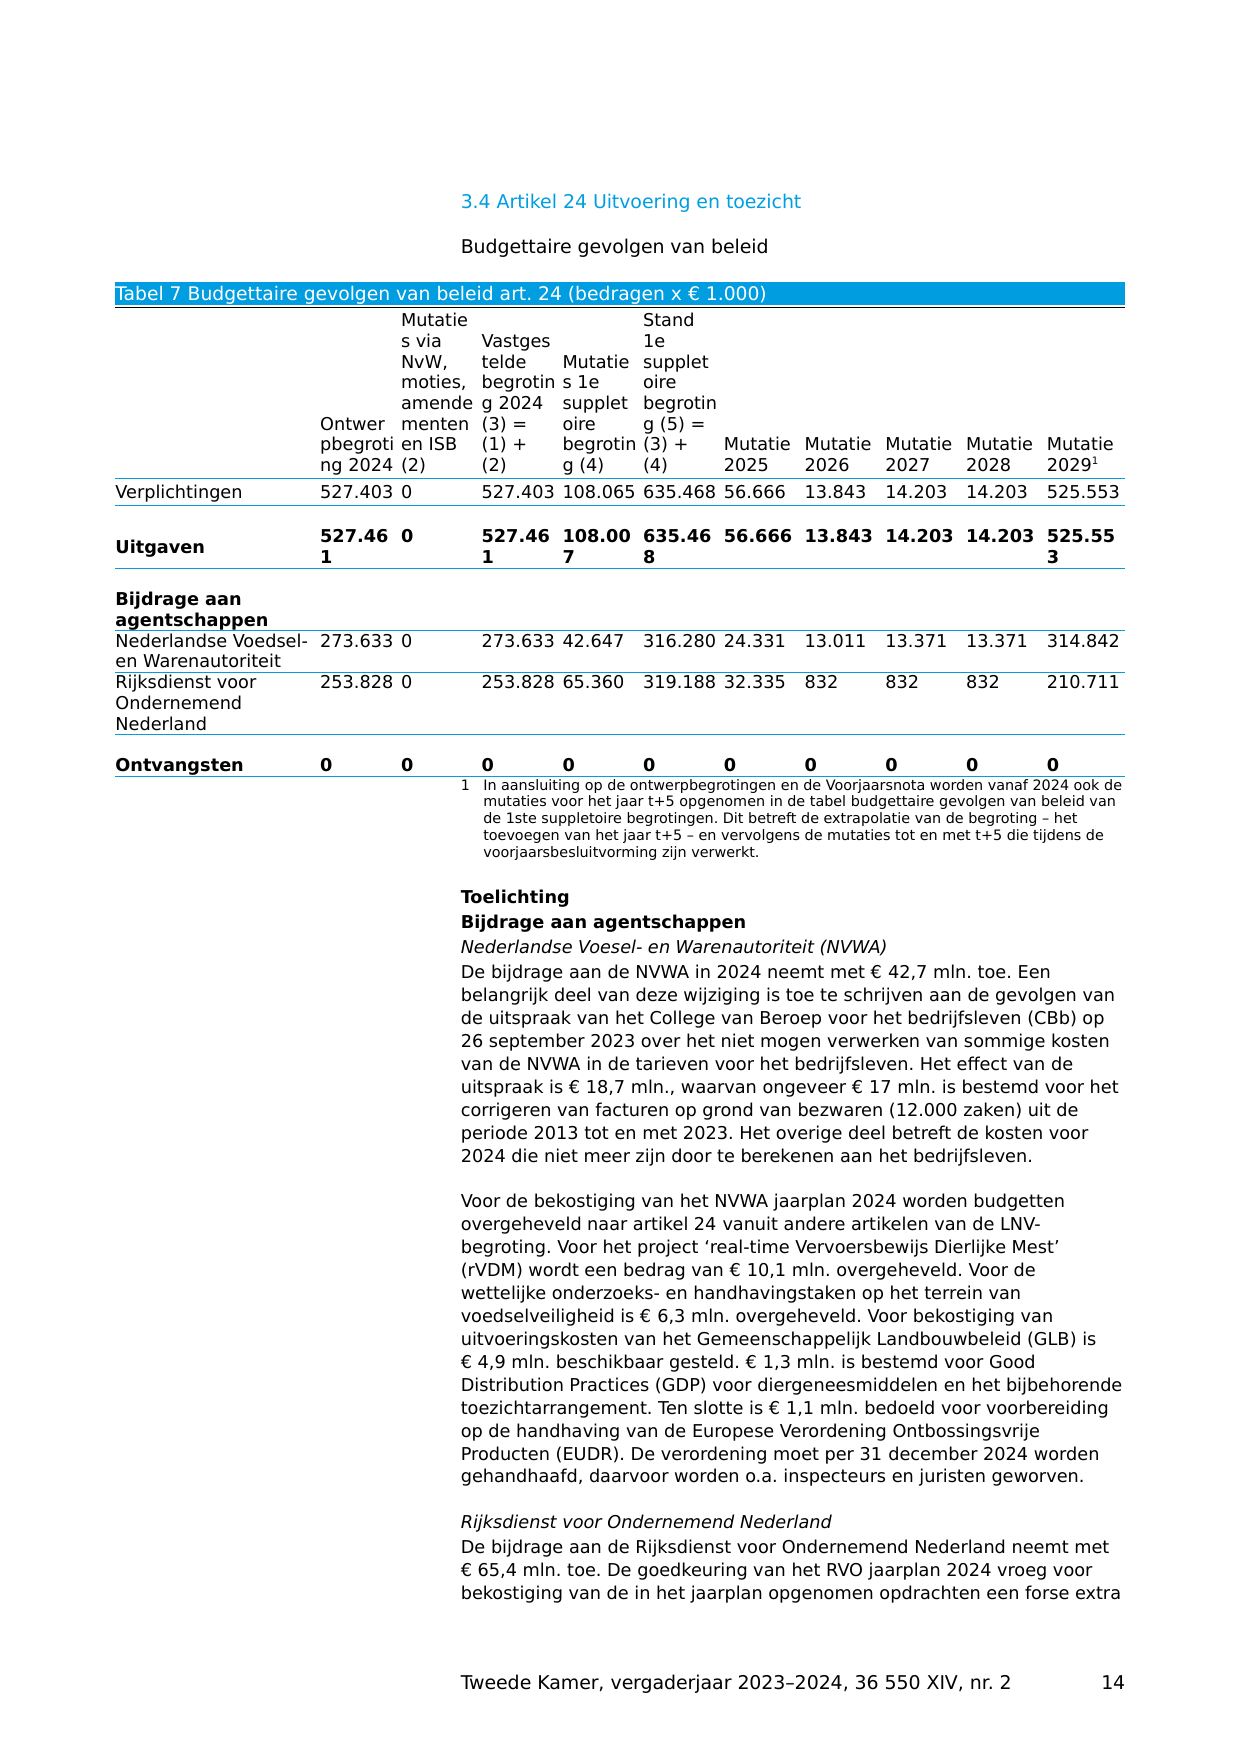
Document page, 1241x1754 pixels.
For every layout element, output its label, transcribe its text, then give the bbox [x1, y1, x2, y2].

table_cell Mutatie 2027 [882, 308, 963, 478]
table_cell 13.371 [963, 631, 1044, 672]
table_cell 56.666 [721, 479, 801, 505]
table_cell 0 [721, 755, 801, 776]
table_cell [882, 589, 963, 630]
table_cell Mutatie 2026 [801, 308, 882, 478]
text De bijdrage aan de NVWA in 2024 neemt met € 42,7 mln. toe. Een belangrijk deel van deze wijziging is toe te schrijven aan de gevolgen van de uitspraak van het College van Beroep voor het bedrijfsleven (CBb) op 26 september 2023 over het niet mogen verwerken van sommige kosten van de NVWA in de tarieven voor het bedrijfsleven. Het effect van de uitspraak is € 18,7 mln., waarvan ongeveer € 17 mln. is bestemd voor het corrigeren van facturen op grond van bezwaren (12.000 zaken) uit de periode 2013 tot en met 2023. Het overige deel betreft de kosten voor 2024 die niet meer zijn door te berekenen aan het bedrijfsleven. [461, 960, 1125, 1167]
table_cell 832 [882, 673, 963, 734]
table_cell 273.633 [479, 631, 559, 672]
table_cell 65.360 [559, 673, 640, 734]
table_cell 42.647 [559, 631, 640, 672]
text Toelichting [461, 885, 1125, 908]
table_cell [640, 506, 721, 526]
table_cell [963, 506, 1044, 526]
table_cell [115, 506, 317, 526]
table_cell [559, 735, 640, 755]
table_cell 314.842 [1044, 631, 1125, 672]
text Voor de bekostiging van het NVWA jaarplan 2024 worden budgetten overgeheveld naar artikel 24 vanuit andere artikelen van de LNV-begroting. Voor het project ‘real-time Vervoersbewijs Dierlijke Mest’ (rVDM) wordt een bedrag van € 10,1 mln. overgeheveld. Voor de wettelijke onderzoeks- en handhavingstaken op het terrein van voedselveiligheid is € 6,3 mln. overgeheveld. Voor bekostiging van uitvoeringskosten van het Gemeenschappelijk Landbouwbeleid (GLB) is € 4,9 mln. beschikbaar gesteld. € 1,3 mln. is bestemd voor Good Distribution Practices (GDP) voor diergeneesmiddelen en het bijbehorende toezichtarrangement. Ten slotte is € 1,1 mln. bedoeld voor voorbereiding op de handhaving van de Europese Verordening Ontbossingsvrije Producten (EUDR). De verordening moet per 31 december 2024 worden gehandhaafd, daarvoor worden o.a. inspecteurs en juristen geworven. [461, 1189, 1125, 1487]
table_cell 0 [640, 755, 721, 776]
table_cell 273.633 [317, 631, 398, 672]
table_cell Stand 1e suppletoire begroting (5) = (3) + (4) [640, 308, 721, 478]
table_cell 0 [1044, 755, 1125, 776]
table_cell 253.828 [479, 673, 559, 734]
table_cell [963, 589, 1044, 630]
table_cell 527.461 [479, 526, 559, 568]
table_cell [559, 589, 640, 630]
table_cell [801, 569, 882, 589]
table_cell [721, 569, 801, 589]
table_cell 0 [398, 755, 478, 776]
title Budgettaire gevolgen van beleid [461, 236, 1125, 258]
list In aansluiting op de ontwerpbegrotingen en de Voorjaarsnota worden vanaf 2024 ook de mutaties voor het jaar t+5 opgenomen in de tabel budgettaire gevolgen van beleid van de 1ste suppletoire begrotingen. Dit betreft de extrapolatie van de begroting – het toevoegen van het jaar t+5 – en vervolgens de mutaties tot en met t+5 die tijdens de voorjaarsbesluitvorming zijn verwerkt. [461, 777, 1125, 860]
table_cell [640, 569, 721, 589]
table_cell Mutaties 1e suppletoire begroting (4) [559, 308, 640, 478]
table_cell 108.065 [559, 479, 640, 505]
table_cell [398, 735, 478, 755]
table_cell [398, 569, 478, 589]
table_cell 527.461 [317, 526, 398, 568]
text Rijksdienst voor Ondernemend Nederland [461, 1510, 1125, 1533]
table_cell Vastgestelde begroting 2024 (3) = (1) + (2) [479, 308, 559, 478]
table_cell [317, 506, 398, 526]
table_cell [479, 506, 559, 526]
title 3.4 Artikel 24 Uitvoering en toezicht [461, 191, 1125, 213]
table_cell 0 [398, 479, 478, 505]
table_cell Ontwerpbegroting 2024 [317, 308, 398, 478]
table_cell 253.828 [317, 673, 398, 734]
table_cell [801, 589, 882, 630]
table_cell [559, 569, 640, 589]
table_cell 0 [398, 631, 478, 672]
table_cell Bijdrage aan agentschappen [115, 589, 317, 630]
table_cell Uitgaven [115, 526, 317, 568]
table_cell 13.011 [801, 631, 882, 672]
table_cell 0 [963, 755, 1044, 776]
table_cell Mutaties via NvW, moties, amendementen en ISB (2) [398, 308, 478, 478]
table_cell 14.203 [963, 479, 1044, 505]
table_cell 0 [398, 673, 478, 734]
table_cell 56.666 [721, 526, 801, 568]
table_cell 0 [398, 526, 478, 568]
table_cell 14.203 [882, 479, 963, 505]
table_cell [1044, 506, 1125, 526]
table_cell 635.468 [640, 479, 721, 505]
text Bijdrage aan agentschappen [461, 910, 1125, 933]
table_cell Nederlandse Voedsel- en Warenautoriteit [115, 631, 317, 672]
table_cell 0 [801, 755, 882, 776]
table_cell 0 [317, 755, 398, 776]
table_cell [801, 506, 882, 526]
table_cell 635.468 [640, 526, 721, 568]
table_cell [115, 569, 317, 589]
table_cell 0 [882, 755, 963, 776]
table_cell 108.007 [559, 526, 640, 568]
table_cell [721, 735, 801, 755]
table_cell 0 [559, 755, 640, 776]
table_cell [640, 735, 721, 755]
table_cell [1044, 569, 1125, 589]
table_cell Mutatie 2025 [721, 308, 801, 478]
table_cell [479, 569, 559, 589]
table_cell [398, 589, 478, 630]
table_cell [479, 589, 559, 630]
text Nederlandse Voesel- en Warenautoriteit (NVWA) [461, 935, 1125, 958]
table_cell 319.188 [640, 673, 721, 734]
table_cell [882, 735, 963, 755]
table_cell [1044, 735, 1125, 755]
table_cell 525.553 [1044, 526, 1125, 568]
table_cell 0 [479, 755, 559, 776]
table_cell 525.553 [1044, 479, 1125, 505]
table_cell 832 [801, 673, 882, 734]
table_cell Mutatie 2028 [963, 308, 1044, 478]
table_cell [801, 735, 882, 755]
table_cell [559, 506, 640, 526]
table_cell [1044, 589, 1125, 630]
table_cell [115, 735, 317, 755]
table_cell 527.403 [479, 479, 559, 505]
table_cell [882, 506, 963, 526]
table_cell 316.280 [640, 631, 721, 672]
table_cell [479, 735, 559, 755]
table_cell [721, 589, 801, 630]
table_cell 24.331 [721, 631, 801, 672]
table_cell 32.335 [721, 673, 801, 734]
table_cell [115, 308, 317, 478]
table_cell Rijksdienst voor Ondernemend Nederland [115, 673, 317, 734]
table_cell Verplichtingen [115, 479, 317, 505]
table_cell [317, 735, 398, 755]
table_cell [398, 506, 478, 526]
table_cell [317, 589, 398, 630]
table_cell 14.203 [882, 526, 963, 568]
table_cell [721, 506, 801, 526]
table_cell 13.843 [801, 479, 882, 505]
table_cell [317, 569, 398, 589]
table_cell 832 [963, 673, 1044, 734]
table_cell 527.403 [317, 479, 398, 505]
table_cell [963, 569, 1044, 589]
table_cell 13.843 [801, 526, 882, 568]
table_cell 13.371 [882, 631, 963, 672]
table_cell Ontvangsten [115, 755, 317, 776]
table_cell Mutatie 20291 [1044, 308, 1125, 478]
table_cell [963, 735, 1044, 755]
table_cell 14.203 [963, 526, 1044, 568]
table_cell [882, 569, 963, 589]
table_cell [640, 589, 721, 630]
text De bijdrage aan de Rijksdienst voor Ondernemend Nederland neemt met € 65,4 mln. toe. De goedkeuring van het RVO jaarplan 2024 vroeg voor bekostiging van de in het jaarplan opgenomen opdrachten een forse extra [461, 1535, 1125, 1604]
table_cell 210.711 [1044, 673, 1125, 734]
